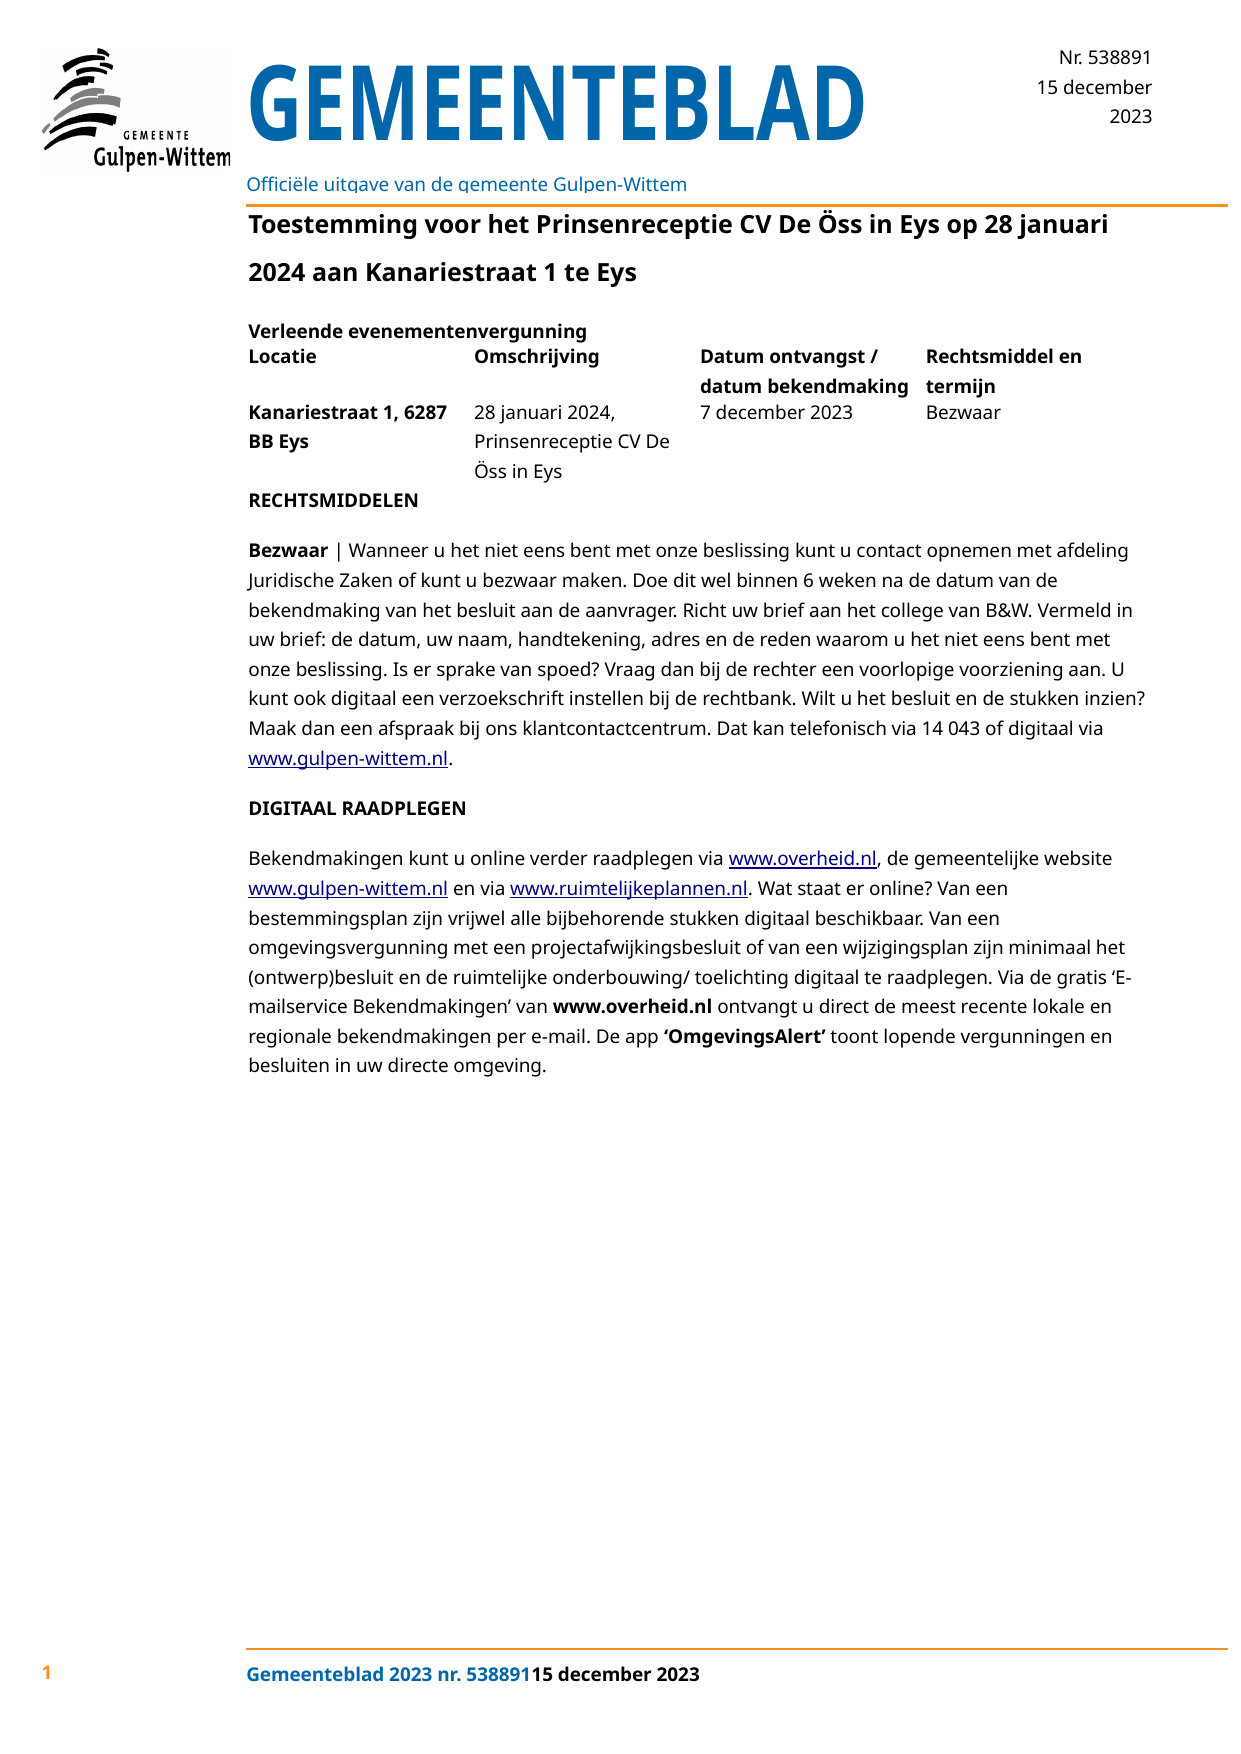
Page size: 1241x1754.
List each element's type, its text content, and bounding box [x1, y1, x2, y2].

table_cell 28 januari 2024, Prinsenreceptie CV De Öss in Eys [474, 399, 700, 484]
text Bekendmakingen kunt u online verder raadplegen via www.overheid.nl, de gemeentelijke website www.gulpen-wittem.nl en via www.ruimtelijkeplannen.nl. Wat staat er online? Van een bestemmingsplan zijn vrijwel alle bijbehorende stukken digitaal beschikbaar. Van een omgevingsvergunning met een projectafwijkingsbesluit of van een wijzigingsplan zijn minimaal het (ontwerp)besluit en de ruimtelijke onderbouwing/ toelichting digitaal te raadplegen. Via de gratis ‘E-mailservice Bekendmakingen’ van www.overheid.nl ontvangt u direct de meest recente lokale en regionale bekendmakingen per e-mail. De app ‘OmgevingsAlert’ toont lopende vergunningen en besluiten in uw directe omgeving. [248, 846, 1152, 1078]
table_cell Bezwaar [926, 399, 1152, 484]
table_cell Datum ontvangst / datum bekendmaking [700, 344, 926, 399]
text RECHTSMIDDELEN [248, 487, 1152, 513]
table_cell Rechtsmiddel en termijn [926, 344, 1152, 399]
table_cell Kanariestraat 1, 6287 BB Eys [248, 399, 474, 484]
text DIGITAAL RAADPLEGEN [248, 795, 1152, 821]
table_cell Omschrijving [474, 344, 700, 399]
table_header Verleende evenementenvergunning [248, 318, 1152, 344]
text Toestemming voor het Prinsenreceptie CV De Öss in Eys op 28 januari 2024 aan Kanariestraat 1 te Eys [248, 207, 1152, 288]
text Bezwaar | Wanneer u het niet eens bent met onze beslissing kunt u contact opnemen met afdeling Juridische Zaken of kunt u bezwaar maken. Doe dit wel binnen 6 weken na de datum van de bekendmaking van het besluit aan de aanvrager. Richt uw brief aan het college van B&W. Vermeld in uw brief: de datum, uw naam, handtekening, adres en de reden waarom u het niet eens bent met onze beslissing. Is er sprake van spoed? Vraag dan bij de rechter een voorlopige voorziening aan. U kunt ook digitaal een verzoekschrift instellen bij de rechtbank. Wilt u het besluit en de stukken inzien? Maak dan een afspraak bij ons klantcontactcentrum. Dat kan telefonisch via 14 043 of digitaal via www.gulpen-wittem.nl. [248, 538, 1152, 770]
picture [41, 47, 231, 172]
table_cell 7 december 2023 [700, 399, 926, 484]
table_cell Locatie [248, 344, 474, 399]
